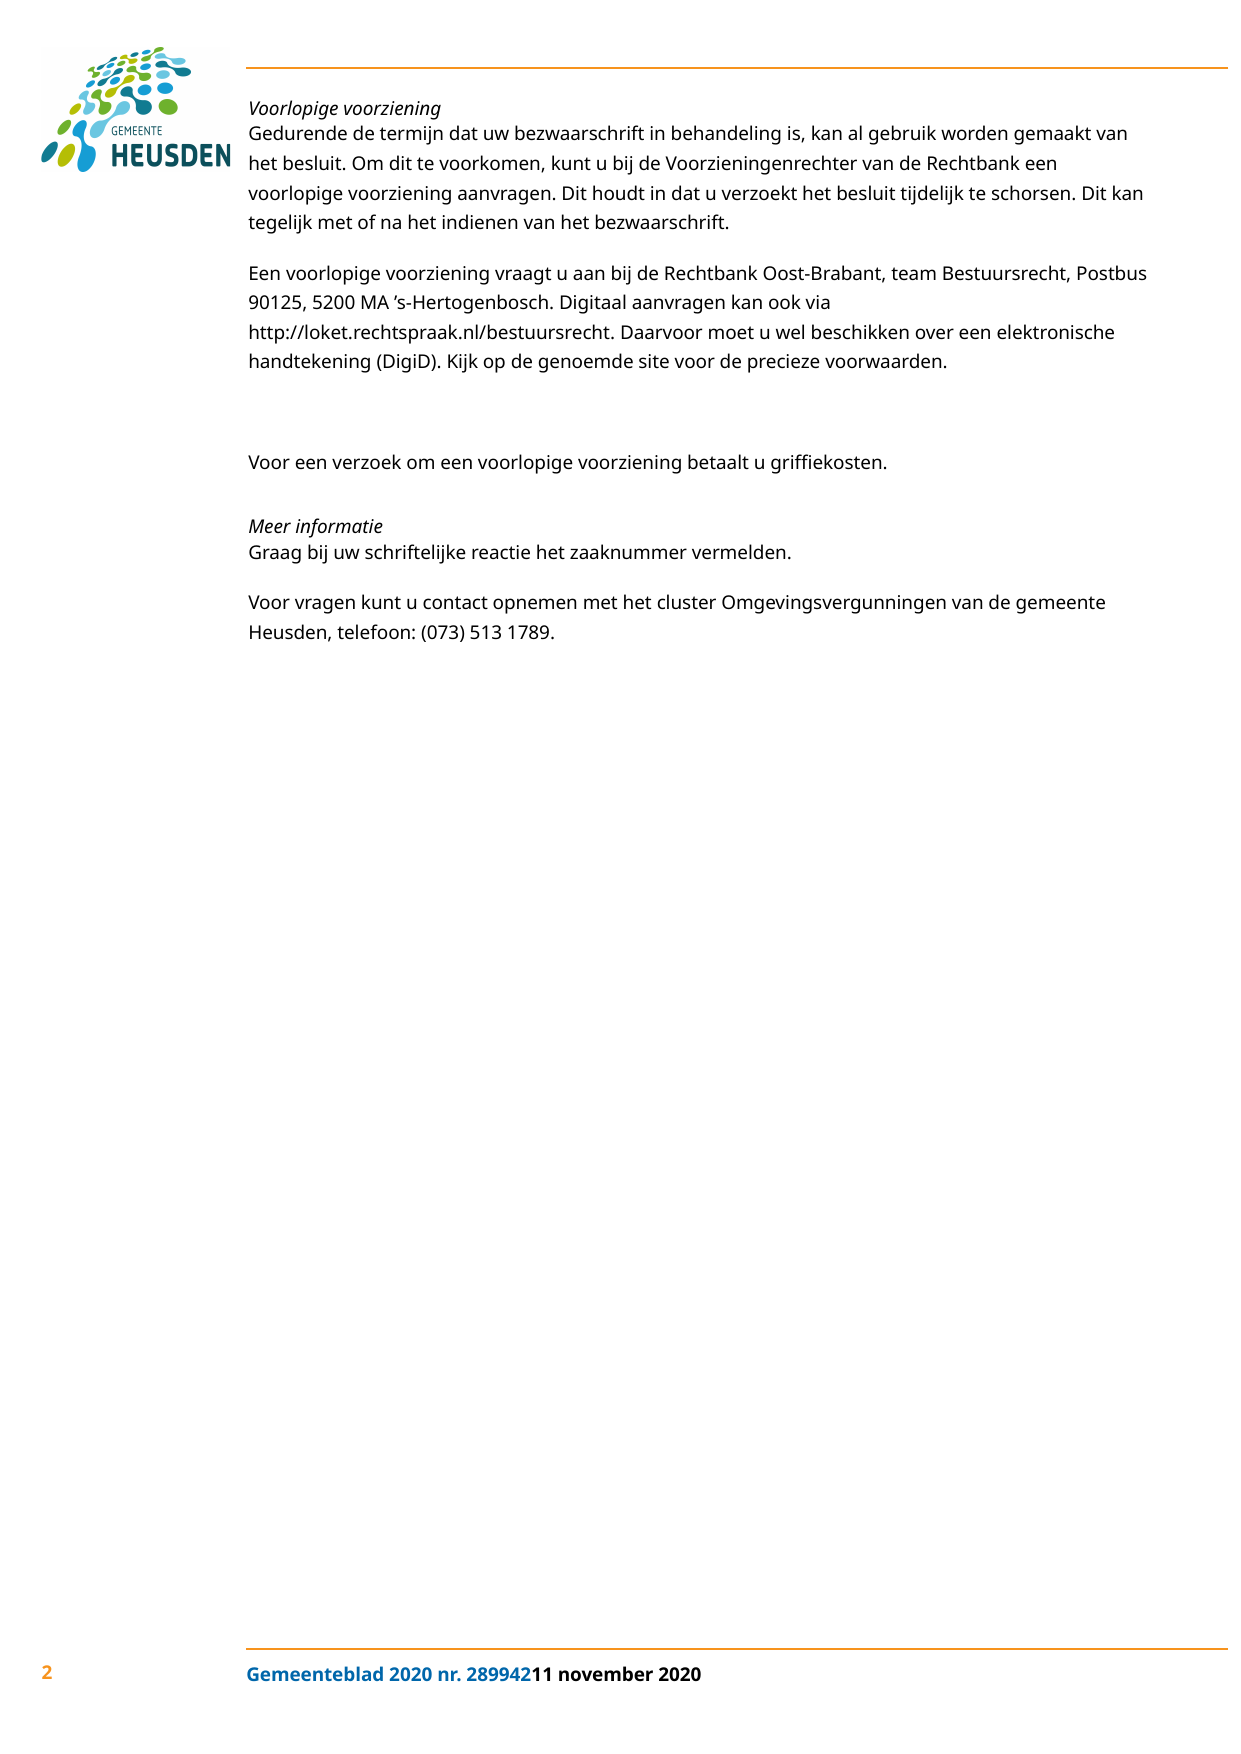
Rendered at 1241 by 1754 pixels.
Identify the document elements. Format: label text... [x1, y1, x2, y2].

text Voorlopige voorziening [248, 95, 1152, 121]
text Graag bij uw schriftelijke reactie het zaaknummer vermelden. [248, 539, 1152, 565]
text Voor vragen kunt u contact opnemen met het cluster Omgevingsvergunningen van de gemeente Heusden, telefoon: (073) 513 1789. [248, 589, 1152, 645]
text Gedurende de termijn dat uw bezwaarschrift in behandeling is, kan al gebruik worden gemaakt van het besluit. Om dit te voorkomen, kunt u bij de Voorzieningenrechter van de Rechtbank een voorlopige voorziening aanvragen. Dit houdt in dat u verzoekt het besluit tijdelijk te schorsen. Dit kan tegelijk met of na het indienen van het bezwaarschrift. [248, 121, 1152, 235]
text Meer informatie [248, 513, 1152, 539]
text Voor een verzoek om een voorlopige voorziening betaalt u griffiekosten. [248, 449, 1152, 475]
picture [41, 47, 231, 172]
text Een voorlopige voorziening vraagt u aan bij de Rechtbank Oost-Brabant, team Bestuursrecht, Postbus 90125, 5200 MA ’s-Hertogenbosch. Digitaal aanvragen kan ook via http://loket.rechtspraak.nl/bestuursrecht. Daarvoor moet u wel beschikken over een elektronische handtekening (DigiD). Kijk op de genoemde site voor de precieze voorwaarden. [248, 260, 1152, 374]
